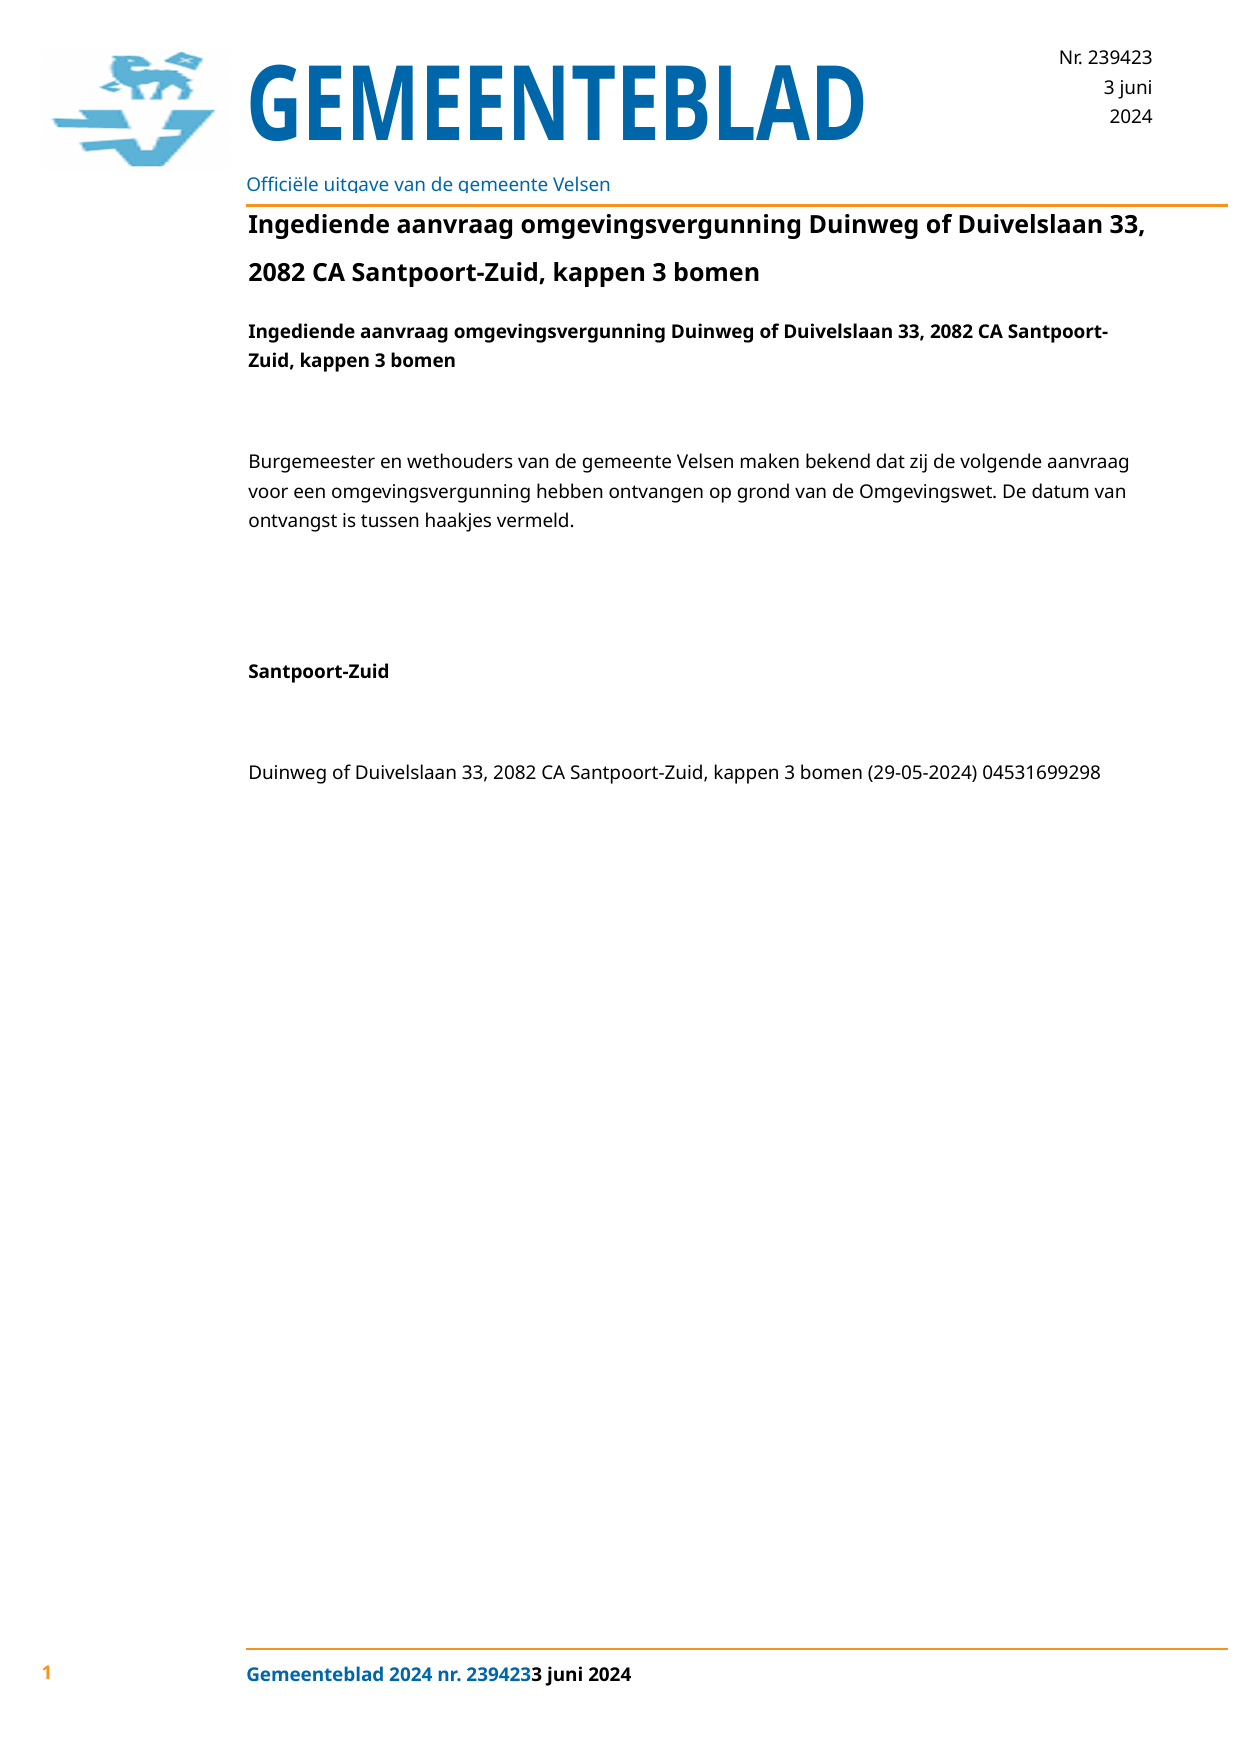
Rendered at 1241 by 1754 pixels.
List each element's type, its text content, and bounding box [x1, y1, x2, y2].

text Ingediende aanvraag omgevingsvergunning Duinweg of Duivelslaan 33, 2082 CA Santpoort-Zuid, kappen 3 bomen [248, 318, 1152, 373]
picture [41, 47, 231, 172]
text Duinweg of Duivelslaan 33, 2082 CA Santpoort-Zuid, kappen 3 bomen (29-05-2024) 04531699298 [248, 759, 1152, 785]
text Santpoort-Zuid [248, 659, 1152, 684]
text Ingediende aanvraag omgevingsvergunning Duinweg of Duivelslaan 33, 2082 CA Santpoort-Zuid, kappen 3 bomen [248, 207, 1152, 288]
text Burgemeester en wethouders van de gemeente Velsen maken bekend dat zij de volgende aanvraag voor een omgevingsvergunning hebben ontvangen op grond van de Omgevingswet. De datum van ontvangst is tussen haakjes vermeld. [248, 448, 1152, 533]
